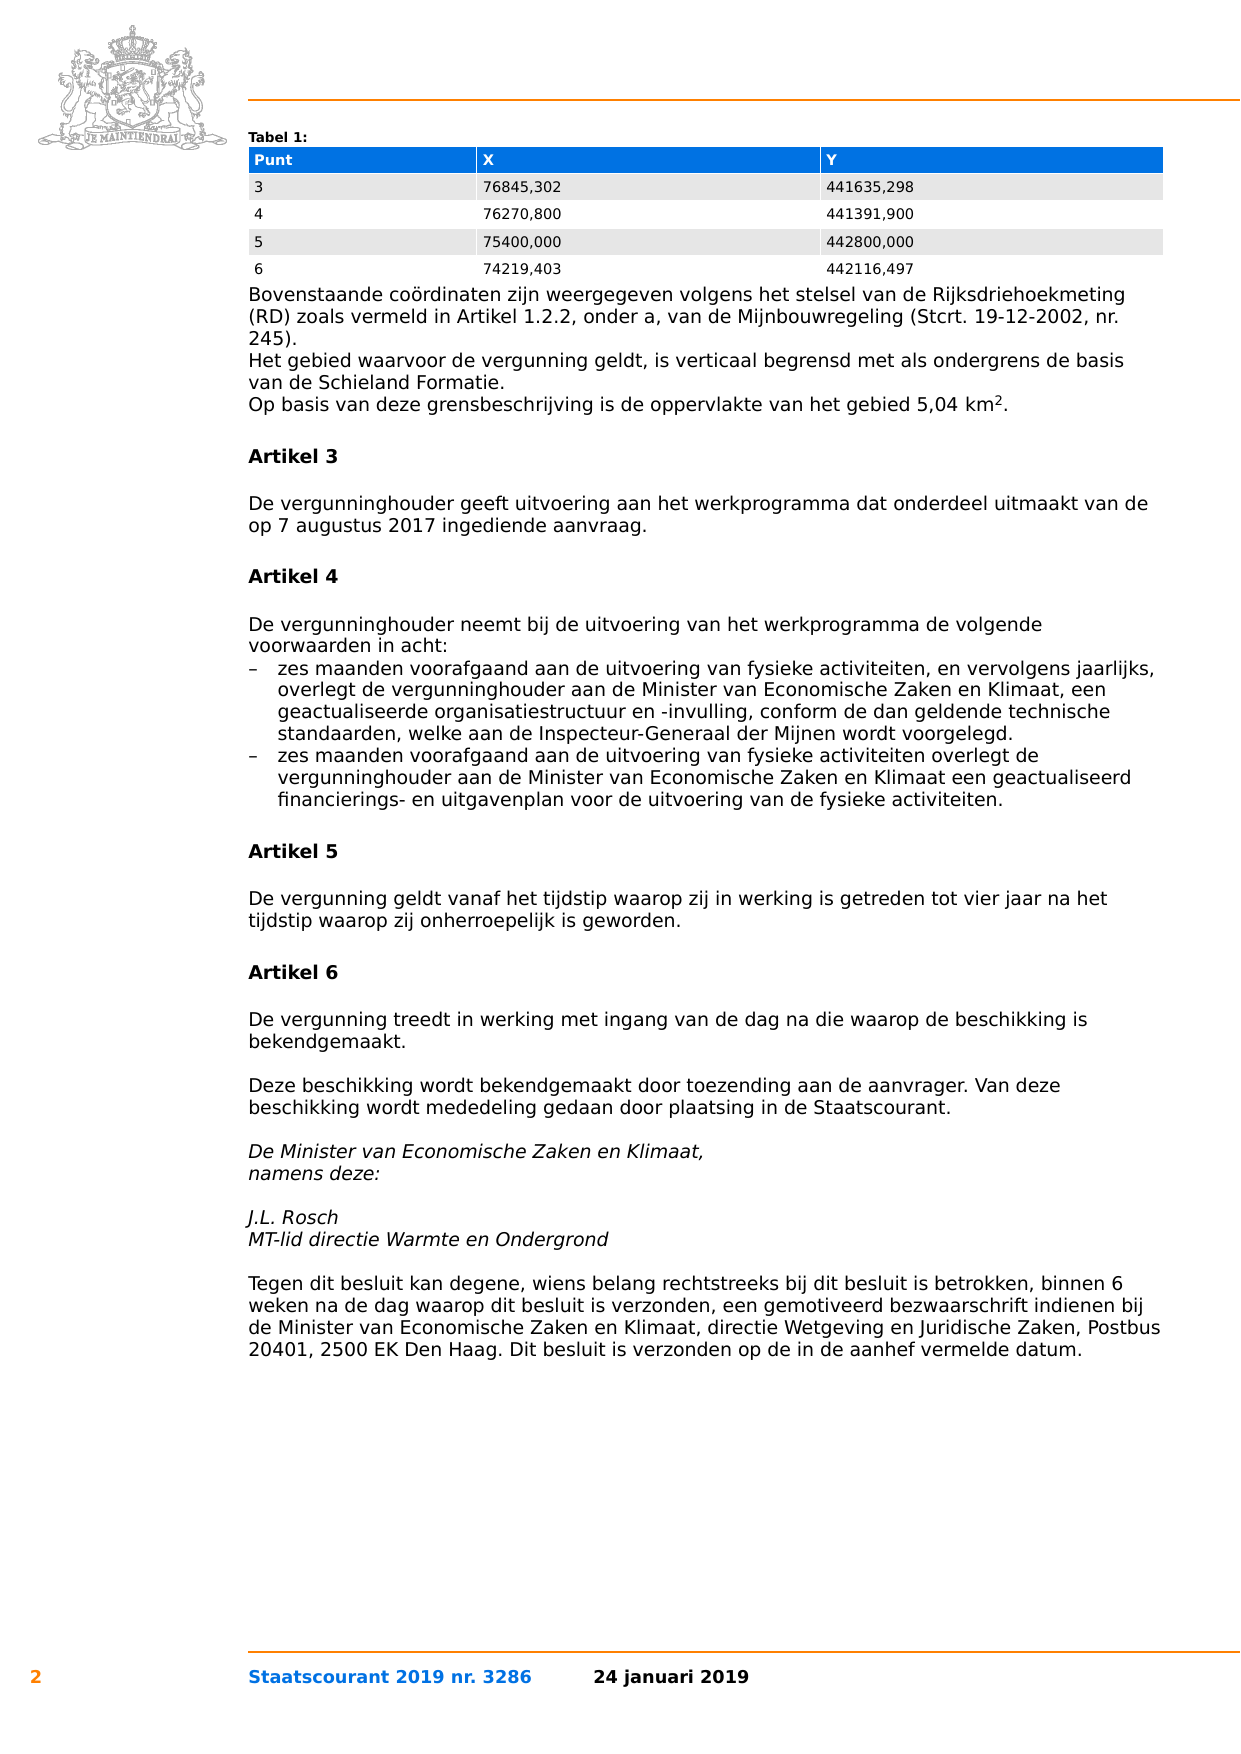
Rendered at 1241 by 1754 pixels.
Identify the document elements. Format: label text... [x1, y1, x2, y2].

table_cell 441391,900 [821, 201, 1163, 228]
table_cell 4 [249, 201, 476, 228]
text De Minister van Economische Zaken en Klimaat, namens deze: J.L. Rosch MT-lid directie Warmte en Ondergrond [248, 1141, 1163, 1251]
table_cell 6 [249, 256, 476, 283]
table_cell 3 [249, 174, 476, 200]
table_cell 442116,497 [821, 256, 1163, 283]
text De vergunning treedt in werking met ingang van de dag na die waarop de beschikking is bekendgemaakt. [248, 1009, 1163, 1053]
subtitle Artikel 3 [248, 446, 1163, 467]
subtitle Artikel 6 [248, 962, 1163, 984]
text – zes maanden voorafgaand aan de uitvoering van fysieke activiteiten overlegt de vergunninghouder aan de Minister van Economische Zaken en Klimaat een geactualiseerd financierings- en uitgavenplan voor de uitvoering van de fysieke activiteiten. [248, 745, 1163, 811]
table_cell X [477, 147, 820, 173]
text De vergunninghouder geeft uitvoering aan het werkprogramma dat onderdeel uitmaakt van de op 7 augustus 2017 ingediende aanvraag. [248, 492, 1163, 536]
picture [38, 25, 227, 150]
text De vergunning geldt vanaf het tijdstip waarop zij in werking is getreden tot vier jaar na het tijdstip waarop zij onherroepelijk is geworden. [248, 888, 1163, 932]
text Deze beschikking wordt bekendgemaakt door toezending aan de aanvrager. Van deze beschikking wordt mededeling gedaan door plaatsing in de Staatscourant. [248, 1075, 1163, 1119]
text – zes maanden voorafgaand aan de uitvoering van fysieke activiteiten, en vervolgens jaarlijks, overlegt de vergunninghouder aan de Minister van Economische Zaken en Klimaat, een geactualiseerde organisatiestructuur en -invulling, conform de dan geldende technische standaarden, welke aan de Inspecteur-Generaal der Mijnen wordt voorgelegd. [248, 657, 1163, 745]
table_cell 76270,800 [477, 201, 820, 228]
table_cell 442800,000 [821, 229, 1163, 255]
table_cell Y [821, 147, 1163, 173]
table_cell Punt [249, 147, 476, 173]
text Tegen dit besluit kan degene, wiens belang rechtstreeks bij dit besluit is betrokken, binnen 6 weken na de dag waarop dit besluit is verzonden, een gemotiveerd bezwaarschrift indienen bij de Minister van Economische Zaken en Klimaat, directie Wetgeving en Juridische Zaken, Postbus 20401, 2500 EK Den Haag. Dit besluit is verzonden op de in de aanhef vermelde datum. [248, 1273, 1163, 1361]
subtitle Artikel 5 [248, 841, 1163, 863]
table_cell 76845,302 [477, 174, 820, 200]
subtitle Artikel 4 [248, 566, 1163, 588]
text Op basis van deze grensbeschrijving is de oppervlakte van het gebied 5,04 km2. [248, 393, 1163, 416]
table_cell 75400,000 [477, 229, 820, 255]
table_cell 74219,403 [477, 256, 820, 283]
text De vergunninghouder neemt bij de uitvoering van het werkprogramma de volgende voorwaarden in acht: [248, 613, 1163, 657]
text Het gebied waarvoor de vergunning geldt, is verticaal begrensd met als ondergrens de basis van de Schieland Formatie. [248, 349, 1163, 393]
table_cell 441635,298 [821, 174, 1163, 200]
text Bovenstaande coördinaten zijn weergegeven volgens het stelsel van de Rijksdriehoekmeting (RD) zoals vermeld in Artikel 1.2.2, onder a, van de Mijnbouwregeling (Stcrt. 19-12-2002, nr. 245). [248, 284, 1163, 349]
table_cell 5 [249, 229, 476, 255]
table_header Tabel 1: [248, 130, 1163, 146]
